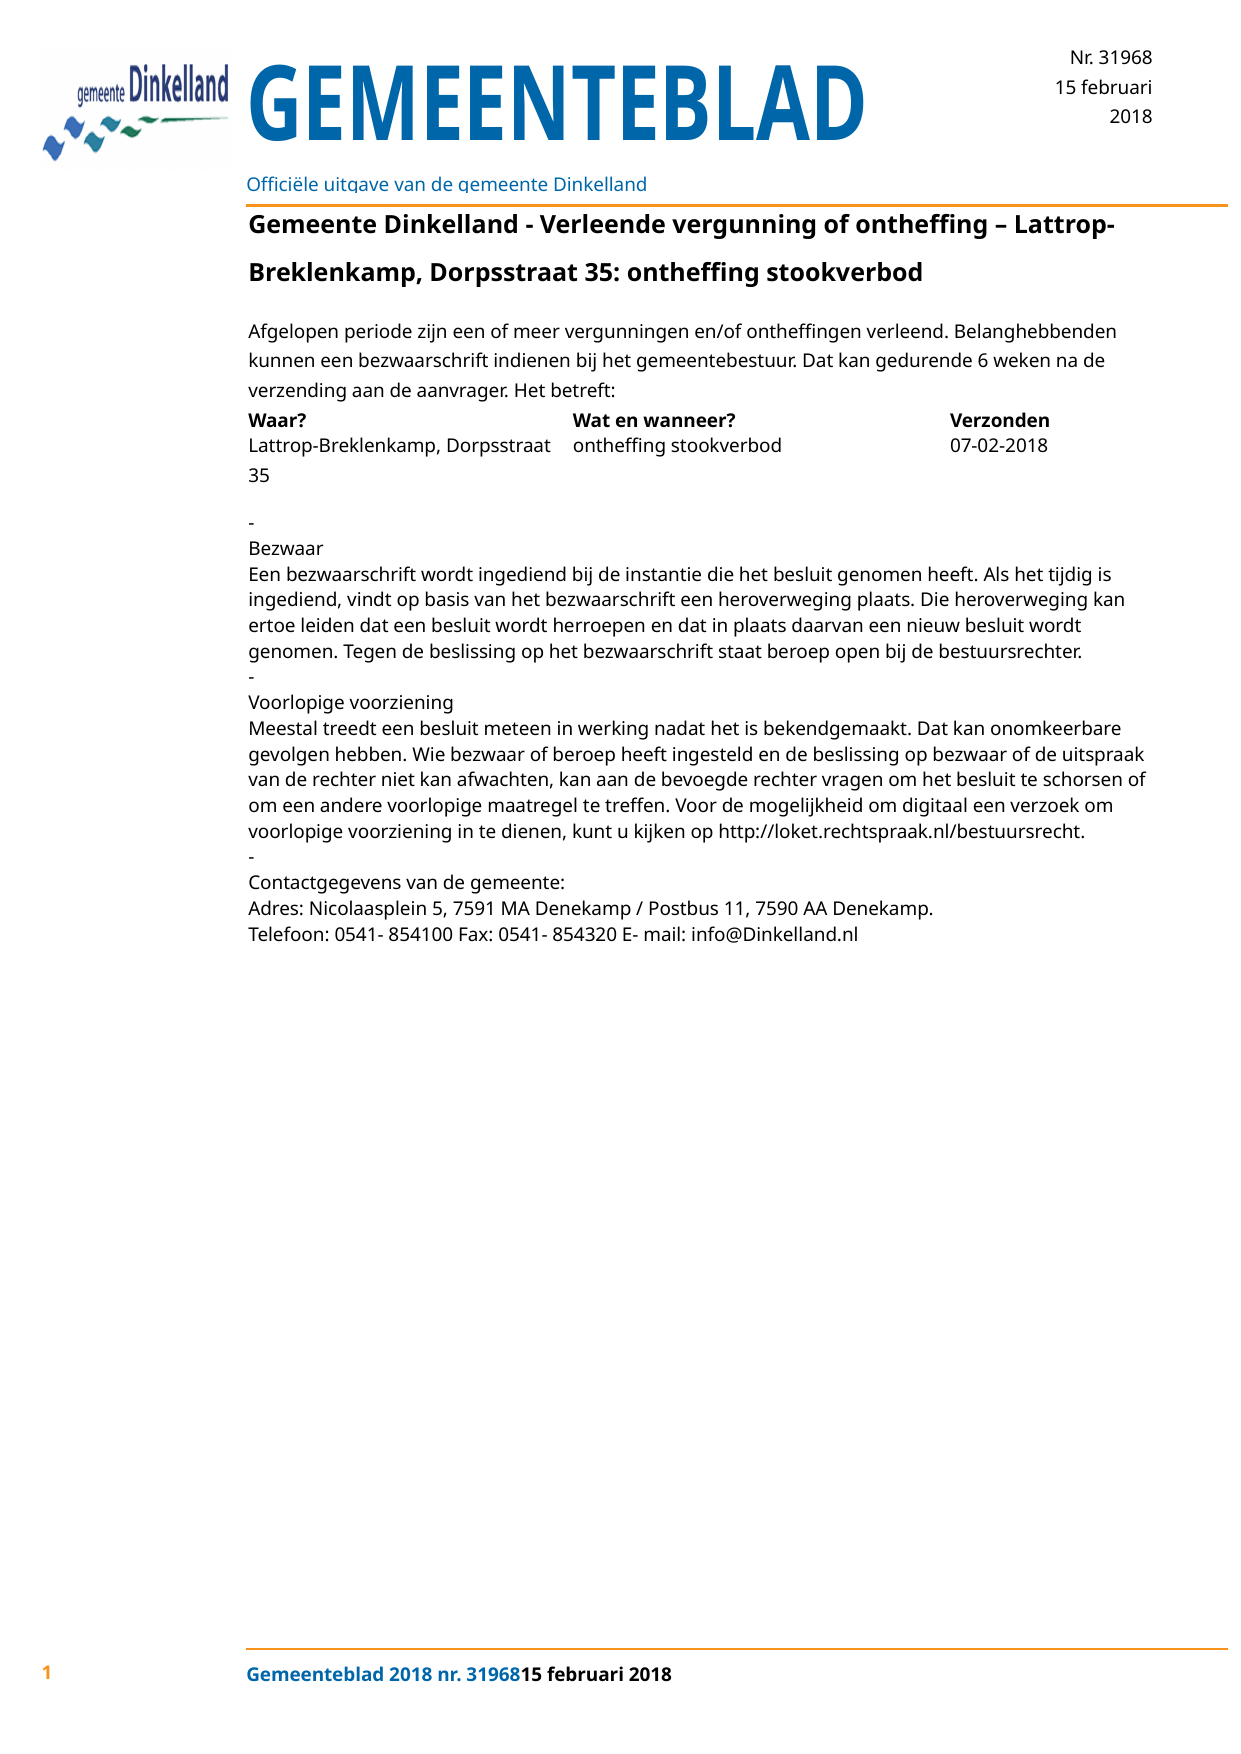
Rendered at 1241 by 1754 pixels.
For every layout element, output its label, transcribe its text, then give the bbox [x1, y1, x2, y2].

text Afgelopen periode zijn een of meer vergunningen en/of ontheffingen verleend. Belanghebbenden kunnen een bezwaarschrift indienen bij het gemeentebestuur. Dat kan gedurende 6 weken na de verzending aan de aanvrager. Het betreft: [248, 318, 1152, 403]
text - [248, 509, 1152, 535]
text Een bezwaarschrift wordt ingediend bij de instantie die het besluit genomen heeft. Als het tijdig is ingediend, vindt op basis van het bezwaarschrift een heroverweging plaats. Die heroverweging kan ertoe leiden dat een besluit wordt herroepen en dat in plaats daarvan een nieuw besluit wordt genomen. Tegen de beslissing op het bezwaarschrift staat beroep open bij de bestuursrechter. [248, 561, 1152, 664]
table_cell ontheffing stookverbod [573, 433, 950, 488]
text Meestal treedt een besluit meteen in werking nadat het is bekendgemaakt. Dat kan onomkeerbare gevolgen hebben. Wie bezwaar of beroep heeft ingesteld en de beslissing op bezwaar of de uitspraak van de rechter niet kan afwachten, kan aan de bevoegde rechter vragen om het besluit te schorsen of om een andere voorlopige maatregel te treffen. Voor de mogelijkheid om digitaal een verzoek om voorlopige voorziening in te dienen, kunt u kijken op http://loket.rechtspraak.nl/bestuursrecht. [248, 715, 1152, 844]
text Telefoon: 0541- 854100 Fax: 0541- 854320 E- mail: info@Dinkelland.nl [248, 921, 1152, 947]
table_header Waar? [248, 407, 573, 432]
text Gemeente Dinkelland - Verleende vergunning of ontheffing – Lattrop-Breklenkamp, Dorpsstraat 35: ontheffing stookverbod [248, 207, 1152, 288]
text - [248, 844, 1152, 869]
table_cell Lattrop-Breklenkamp, Dorpsstraat 35 [248, 433, 573, 488]
text Contactgegevens van de gemeente: [248, 869, 1152, 895]
text - [248, 664, 1152, 689]
table_header Wat en wanneer? [573, 407, 950, 432]
text Adres: Nicolaasplein 5, 7591 MA Denekamp / Postbus 11, 7590 AA Denekamp. [248, 895, 1152, 921]
text Bezwaar [248, 535, 1152, 561]
picture [41, 47, 231, 172]
text Voorlopige voorziening [248, 689, 1152, 715]
table_cell 07-02-2018 [950, 433, 1152, 488]
table_header Verzonden [950, 407, 1152, 432]
